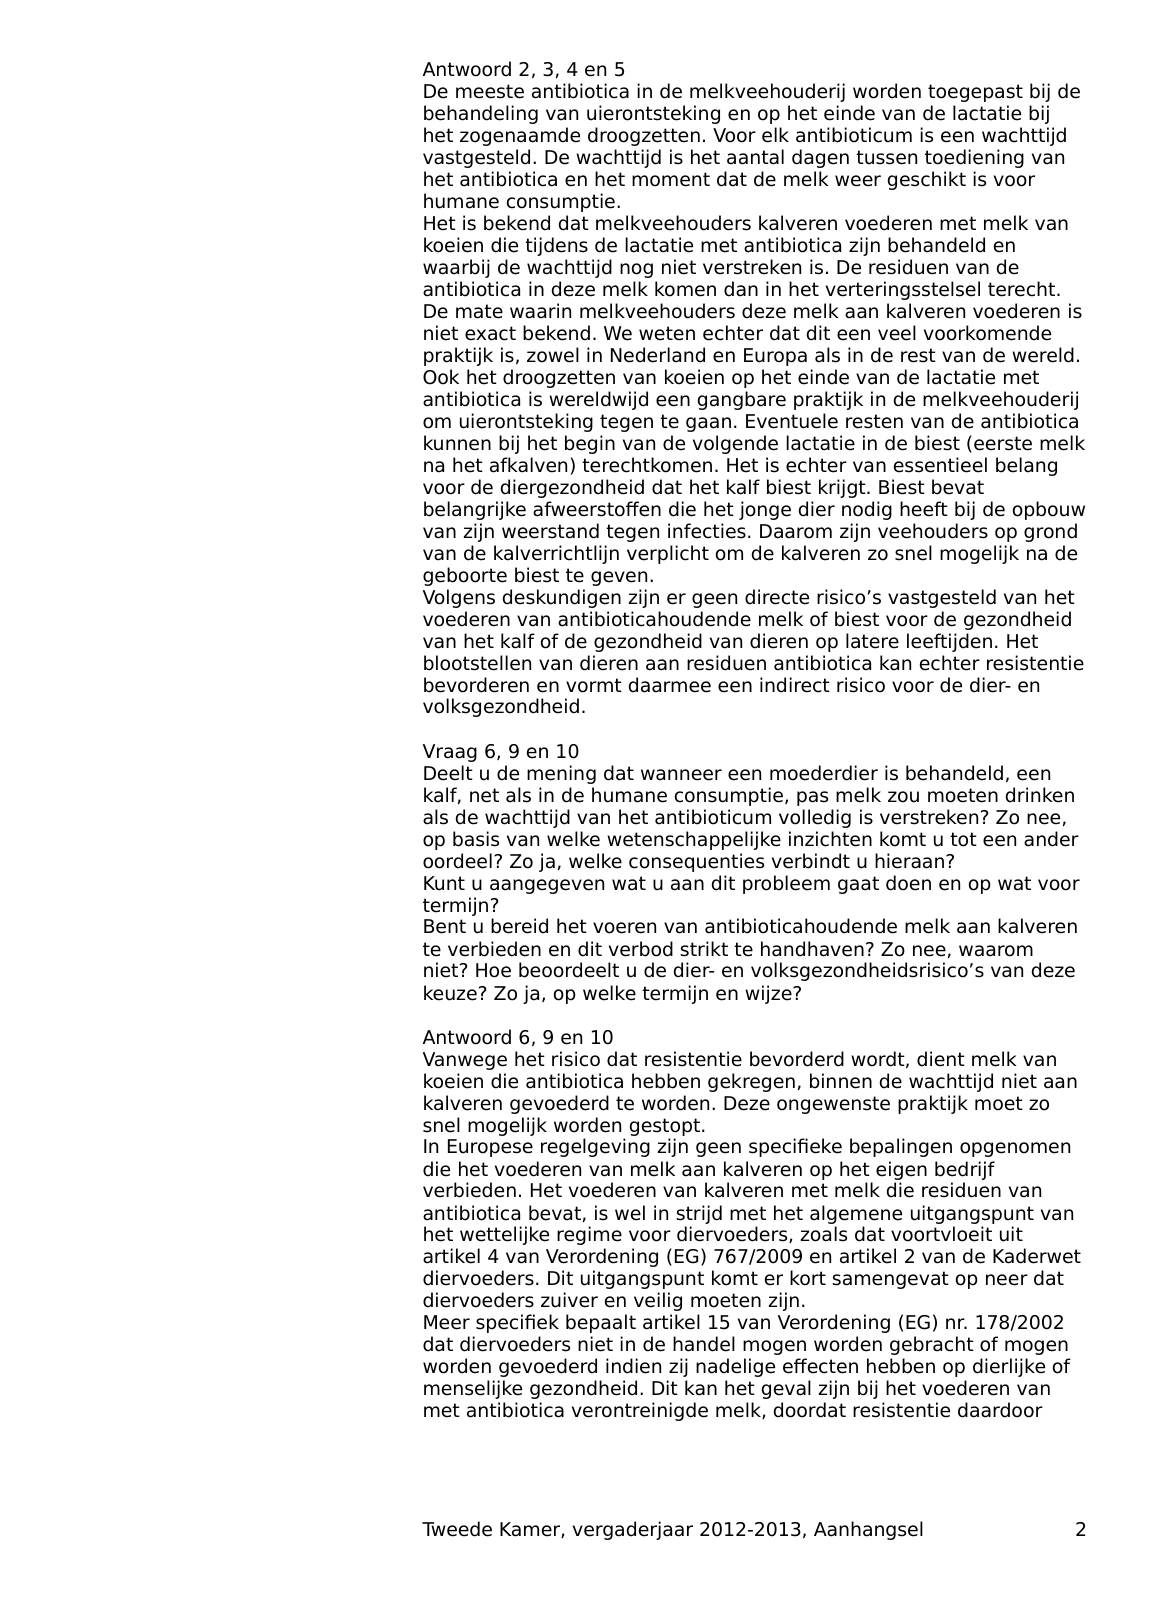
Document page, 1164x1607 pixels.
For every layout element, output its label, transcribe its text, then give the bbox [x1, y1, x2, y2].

text Vraag 6, 9 en 10 [422, 741, 1087, 763]
text Bent u bereid het voeren van antibioticahoudende melk aan kalveren te verbieden en dit verbod strikt te handhaven? Zo nee, waarom niet? Hoe beoordeelt u de dier- en volksgezondheidsrisico’s van deze keuze? Zo ja, op welke termijn en wijze? [422, 916, 1087, 1004]
text Vanwege het risico dat resistentie bevorderd wordt, dient melk van koeien die antibiotica hebben gekregen, binnen de wachttijd niet aan kalveren gevoederd te worden. Deze ongewenste praktijk moet zo snel mogelijk worden gestopt. [422, 1048, 1087, 1136]
text Ook het droogzetten van koeien op het einde van de lactatie met antibiotica is wereldwijd een gangbare praktijk in de melkveehouderij om uierontsteking tegen te gaan. Eventuele resten van de antibiotica kunnen bij het begin van de volgende lactatie in de biest (eerste melk na het afkalven) terechtkomen. Het is echter van essentieel belang voor de diergezondheid dat het kalf biest krijgt. Biest bevat belangrijke afweerstoffen die het jonge dier nodig heeft bij de opbouw van zijn weerstand tegen infecties. Daarom zijn veehouders op grond van de kalverrichtlijn verplicht om de kalveren zo snel mogelijk na de geboorte biest te geven. [422, 367, 1087, 587]
text Het is bekend dat melkveehouders kalveren voederen met melk van koeien die tijdens de lactatie met antibiotica zijn behandeld en waarbij de wachttijd nog niet verstreken is. De residuen van de antibiotica in deze melk komen dan in het verteringsstelsel terecht. De mate waarin melkveehouders deze melk aan kalveren voederen is niet exact bekend. We weten echter dat dit een veel voorkomende praktijk is, zowel in Nederland en Europa als in de rest van de wereld. [422, 213, 1087, 367]
text Deelt u de mening dat wanneer een moederdier is behandeld, een kalf, net als in de humane consumptie, pas melk zou moeten drinken als de wachttijd van het antibioticum volledig is verstreken? Zo nee, op basis van welke wetenschappelijke inzichten komt u tot een ander oordeel? Zo ja, welke consequenties verbindt u hieraan? [422, 763, 1087, 872]
text Kunt u aangegeven wat u aan dit probleem gaat doen en op wat voor termijn? [422, 872, 1087, 916]
text Volgens deskundigen zijn er geen directe risico’s vastgesteld van het voederen van antibioticahoudende melk of biest voor de gezondheid van het kalf of de gezondheid van dieren op latere leeftijden. Het blootstellen van dieren aan residuen antibiotica kan echter resistentie bevorderen en vormt daarmee een indirect risico voor de dier- en volksgezondheid. [422, 587, 1087, 718]
text Meer specifiek bepaalt artikel 15 van Verordening (EG) nr. 178/2002 dat diervoeders niet in de handel mogen worden gebracht of mogen worden gevoederd indien zij nadelige effecten hebben op dierlijke of menselijke gezondheid. Dit kan het geval zijn bij het voederen van met antibiotica verontreinigde melk, doordat resistentie daardoor [422, 1312, 1087, 1422]
text Antwoord 6, 9 en 10 [422, 1027, 1087, 1048]
text Antwoord 2, 3, 4 en 5 [422, 59, 1087, 81]
text De meeste antibiotica in de melkveehouderij worden toegepast bij de behandeling van uierontsteking en op het einde van de lactatie bij het zogenaamde droogzetten. Voor elk antibioticum is een wachttijd vastgesteld. De wachttijd is het aantal dagen tussen toediening van het antibiotica en het moment dat de melk weer geschikt is voor humane consumptie. [422, 81, 1087, 213]
text In Europese regelgeving zijn geen specifieke bepalingen opgenomen die het voederen van melk aan kalveren op het eigen bedrijf verbieden. Het voederen van kalveren met melk die residuen van antibiotica bevat, is wel in strijd met het algemene uitgangspunt van het wettelijke regime voor diervoeders, zoals dat voortvloeit uit artikel 4 van Verordening (EG) 767/2009 en artikel 2 van de Kaderwet diervoeders. Dit uitgangspunt komt er kort samengevat op neer dat diervoeders zuiver en veilig moeten zijn. [422, 1136, 1087, 1312]
